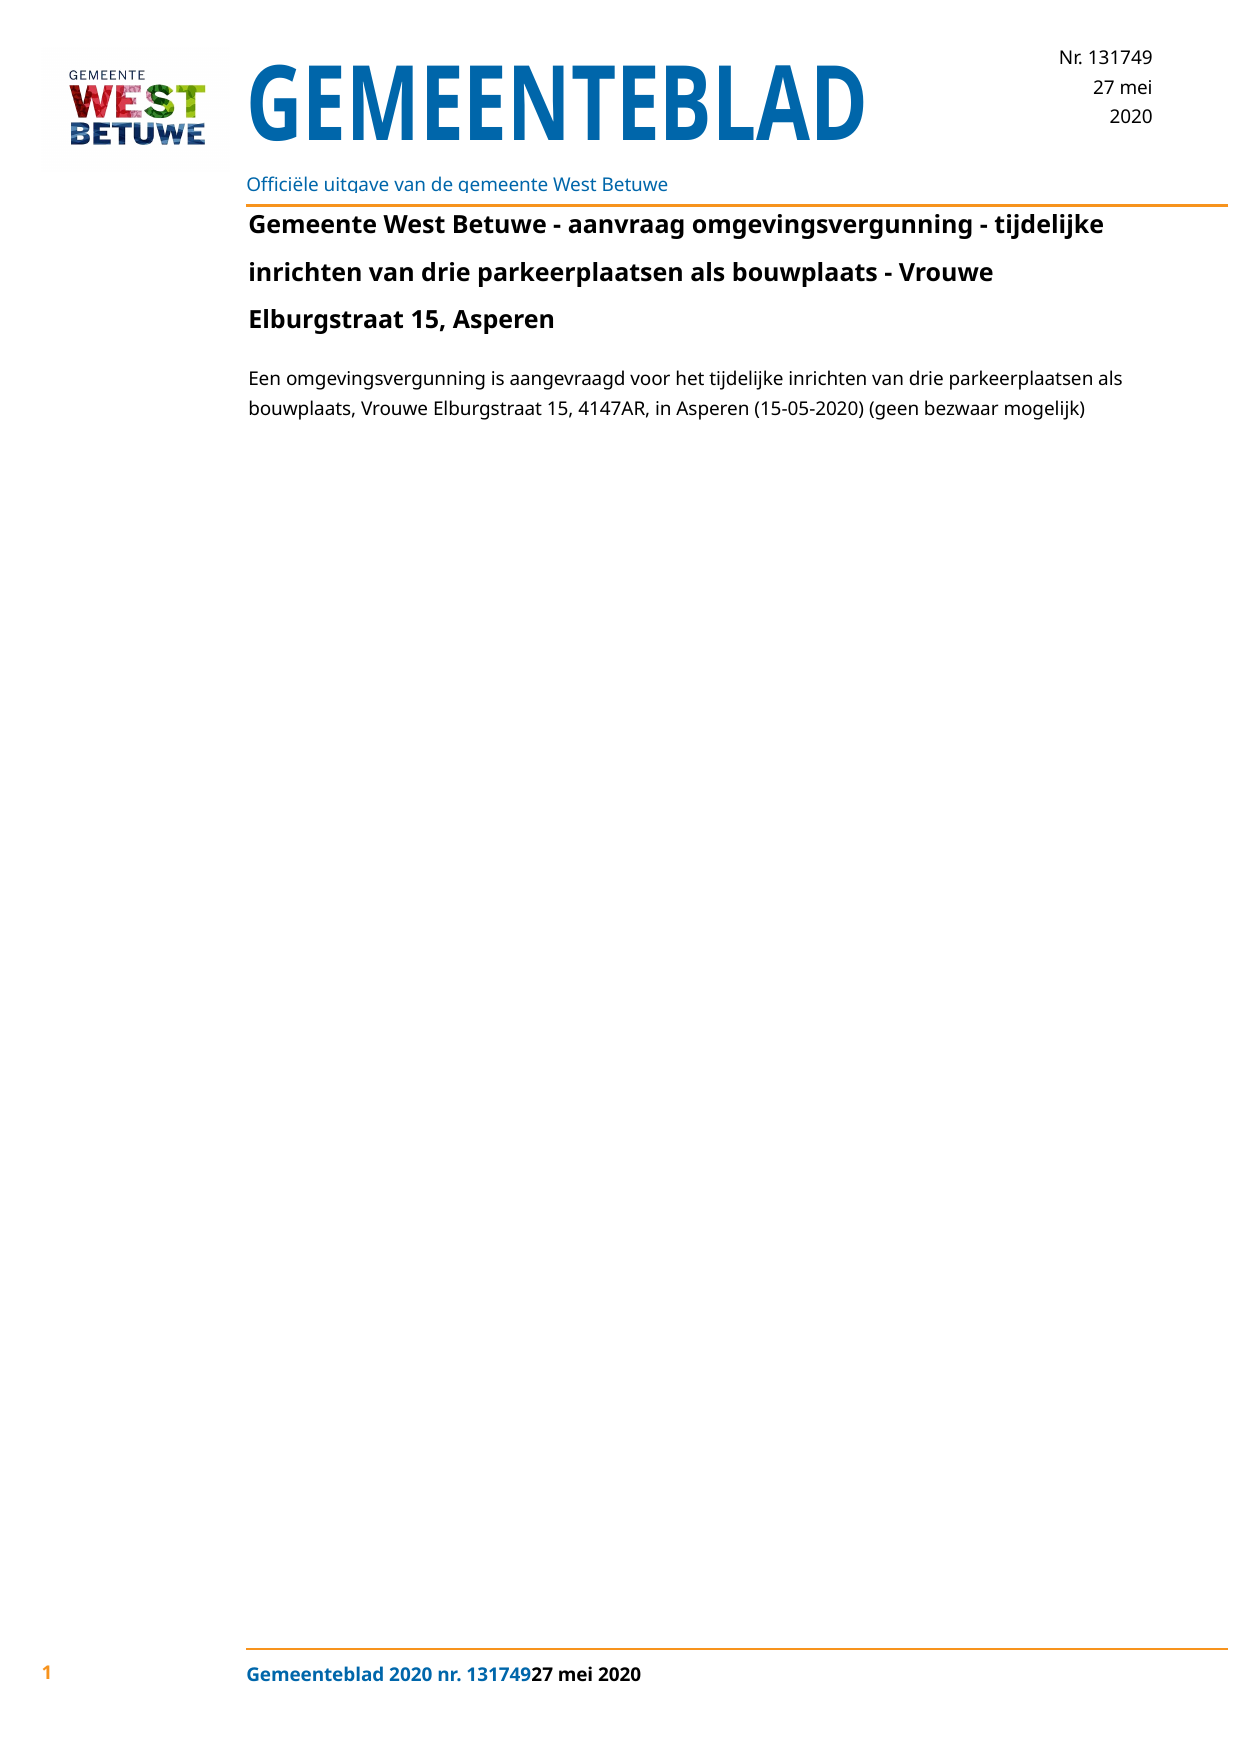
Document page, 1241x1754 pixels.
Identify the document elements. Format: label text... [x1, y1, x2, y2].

text Gemeente West Betuwe - aanvraag omgevingsvergunning - tijdelijke inrichten van drie parkeerplaatsen als bouwplaats - Vrouwe Elburgstraat 15, Asperen [248, 207, 1152, 336]
picture [41, 47, 231, 172]
text Een omgevingsvergunning is aangevraagd voor het tijdelijke inrichten van drie parkeerplaatsen als bouwplaats, Vrouwe Elburgstraat 15, 4147AR, in Asperen (15-05-2020) (geen bezwaar mogelijk) [248, 366, 1152, 421]
